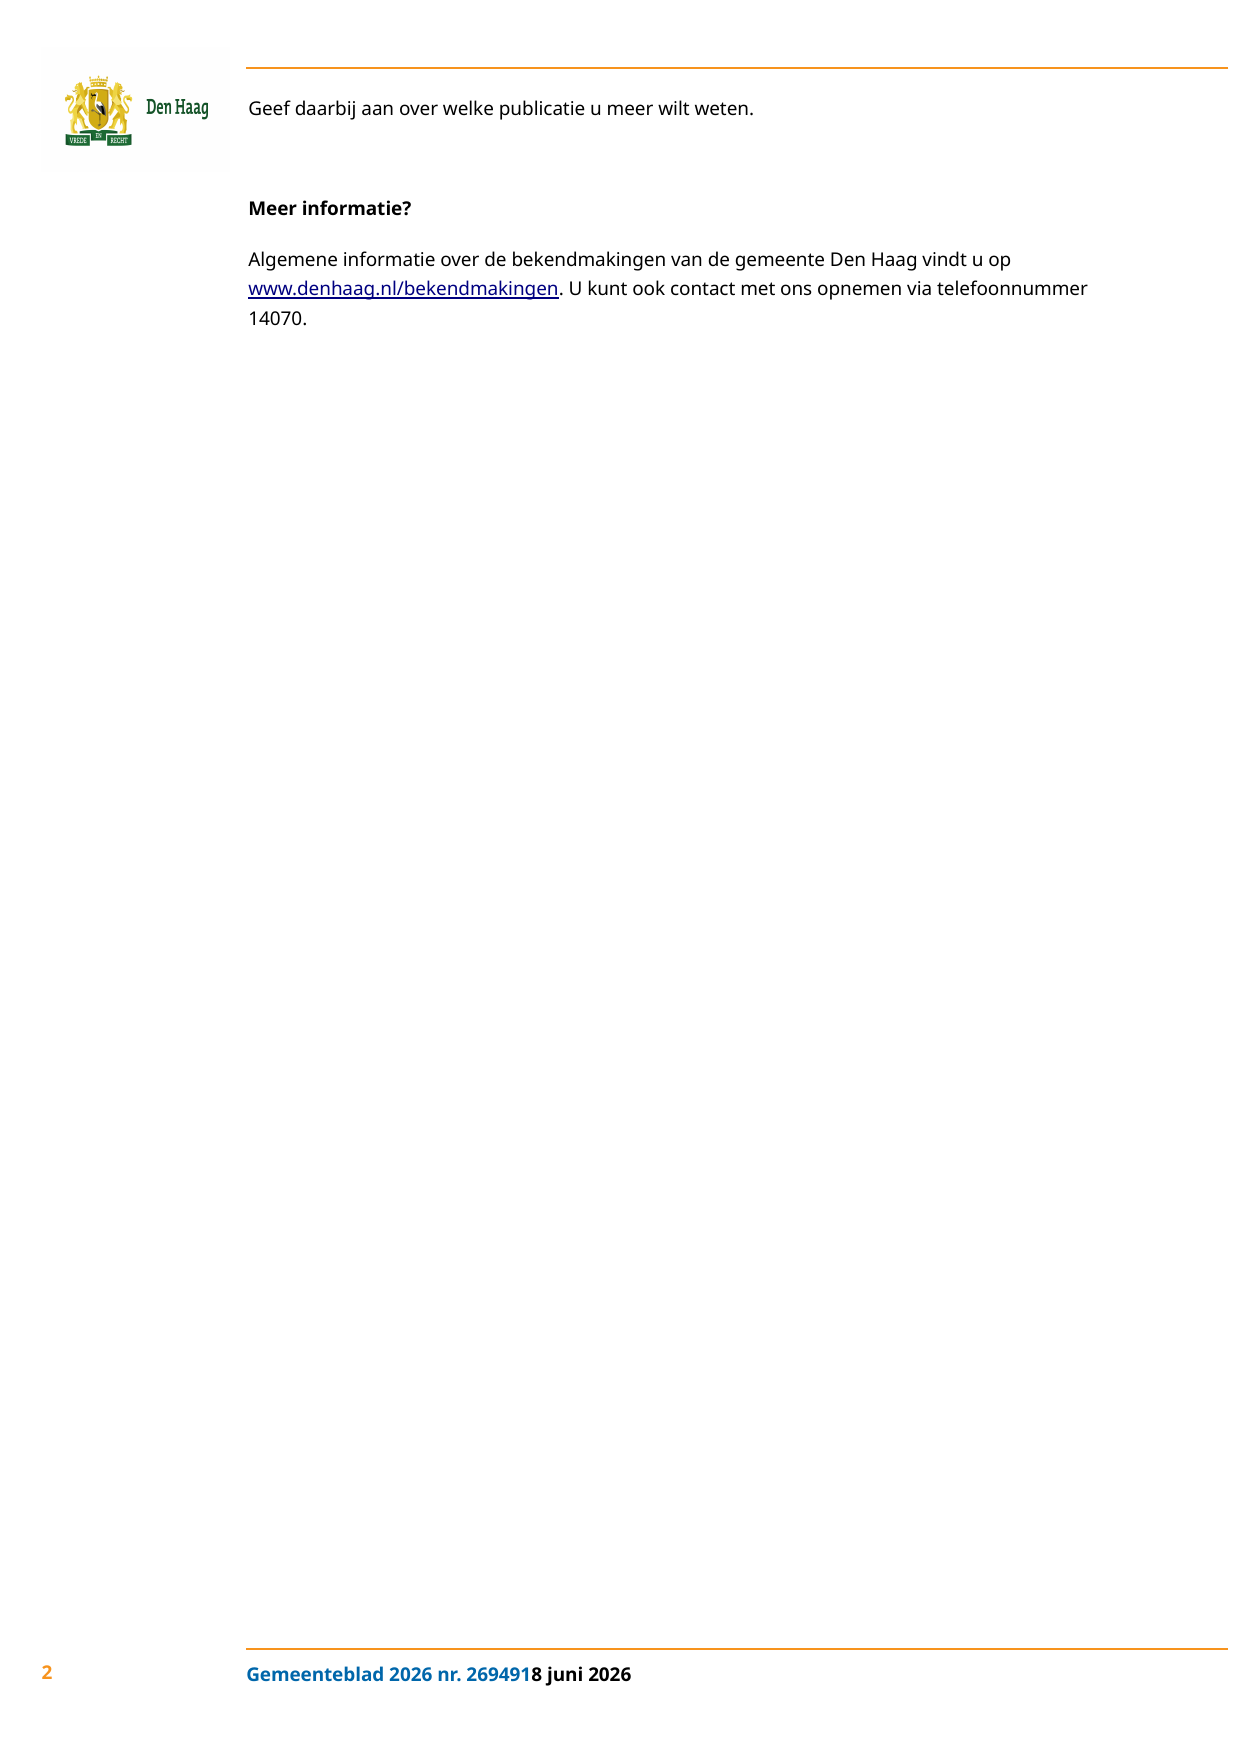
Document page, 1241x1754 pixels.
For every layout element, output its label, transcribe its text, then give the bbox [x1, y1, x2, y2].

text Algemene informatie over de bekendmakingen van de gemeente Den Haag vindt u op www.denhaag.nl/bekendmakingen. U kunt ook contact met ons opnemen via telefoonnummer 14070. [248, 246, 1152, 331]
text Meer informatie? [248, 196, 1152, 221]
text Geef daarbij aan over welke publicatie u meer wilt weten. [248, 95, 1152, 121]
picture [41, 47, 231, 172]
